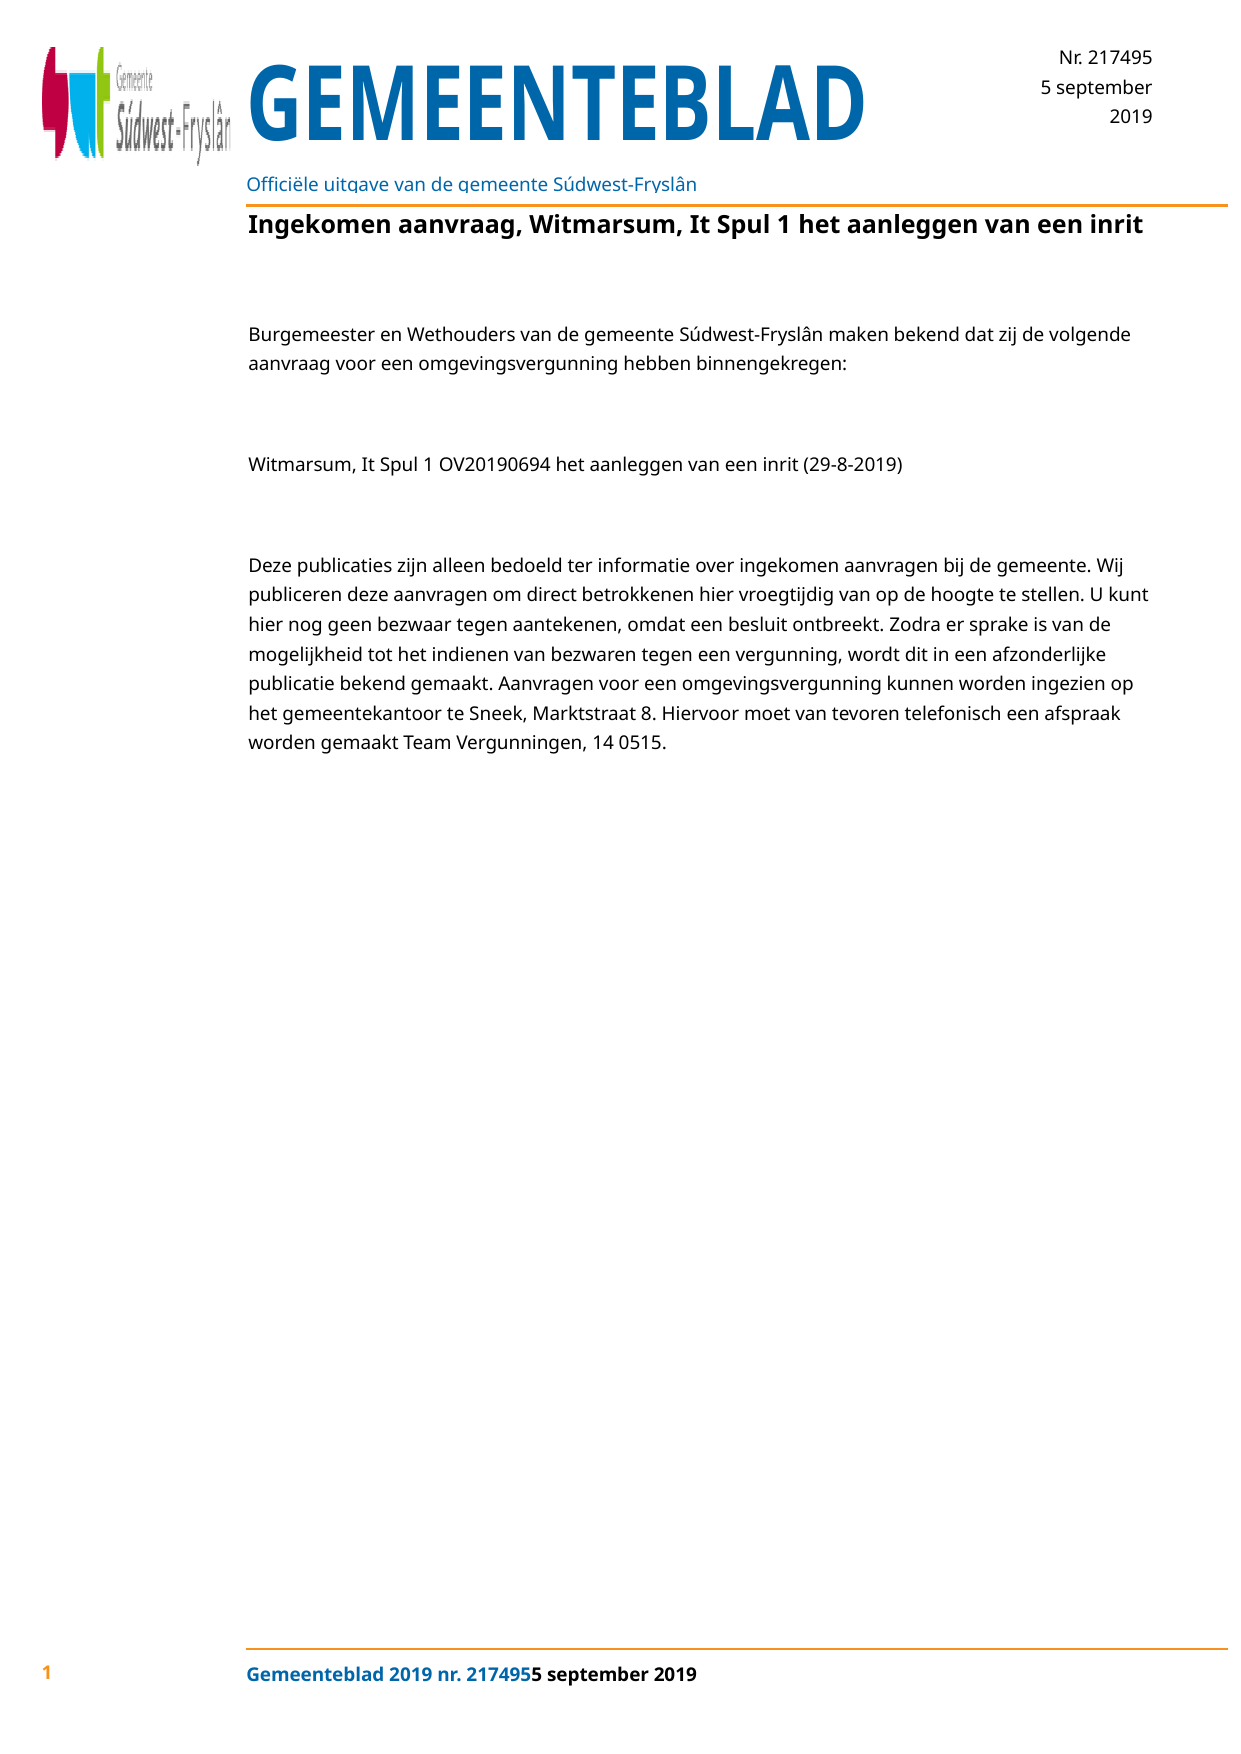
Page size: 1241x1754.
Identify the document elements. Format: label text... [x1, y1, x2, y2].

text Ingekomen aanvraag, Witmarsum, It Spul 1 het aanleggen van een inrit [248, 207, 1152, 241]
text Deze publicaties zijn alleen bedoeld ter informatie over ingekomen aanvragen bij de gemeente. Wij publiceren deze aanvragen om direct betrokkenen hier vroegtijdig van op de hoogte te stellen. U kunt hier nog geen bezwaar tegen aantekenen, omdat een besluit ontbreekt. Zodra er sprake is van de mogelijkheid tot het indienen van bezwaren tegen een vergunning, wordt dit in een afzonderlijke publicatie bekend gemaakt. Aanvragen voor een omgevingsvergunning kunnen worden ingezien op het gemeentekantoor te Sneek, Marktstraat 8. Hiervoor moet van tevoren telefonisch een afspraak worden gemaakt Team Vergunningen, 14 0515. [248, 552, 1152, 755]
picture [41, 47, 231, 172]
text Witmarsum, It Spul 1 OV20190694 het aanleggen van een inrit (29-8-2019) [248, 451, 1152, 477]
text Burgemeester en Wethouders van de gemeente Súdwest-Fryslân maken bekend dat zij de volgende aanvraag voor een omgevingsvergunning hebben binnengekregen: [248, 321, 1152, 376]
